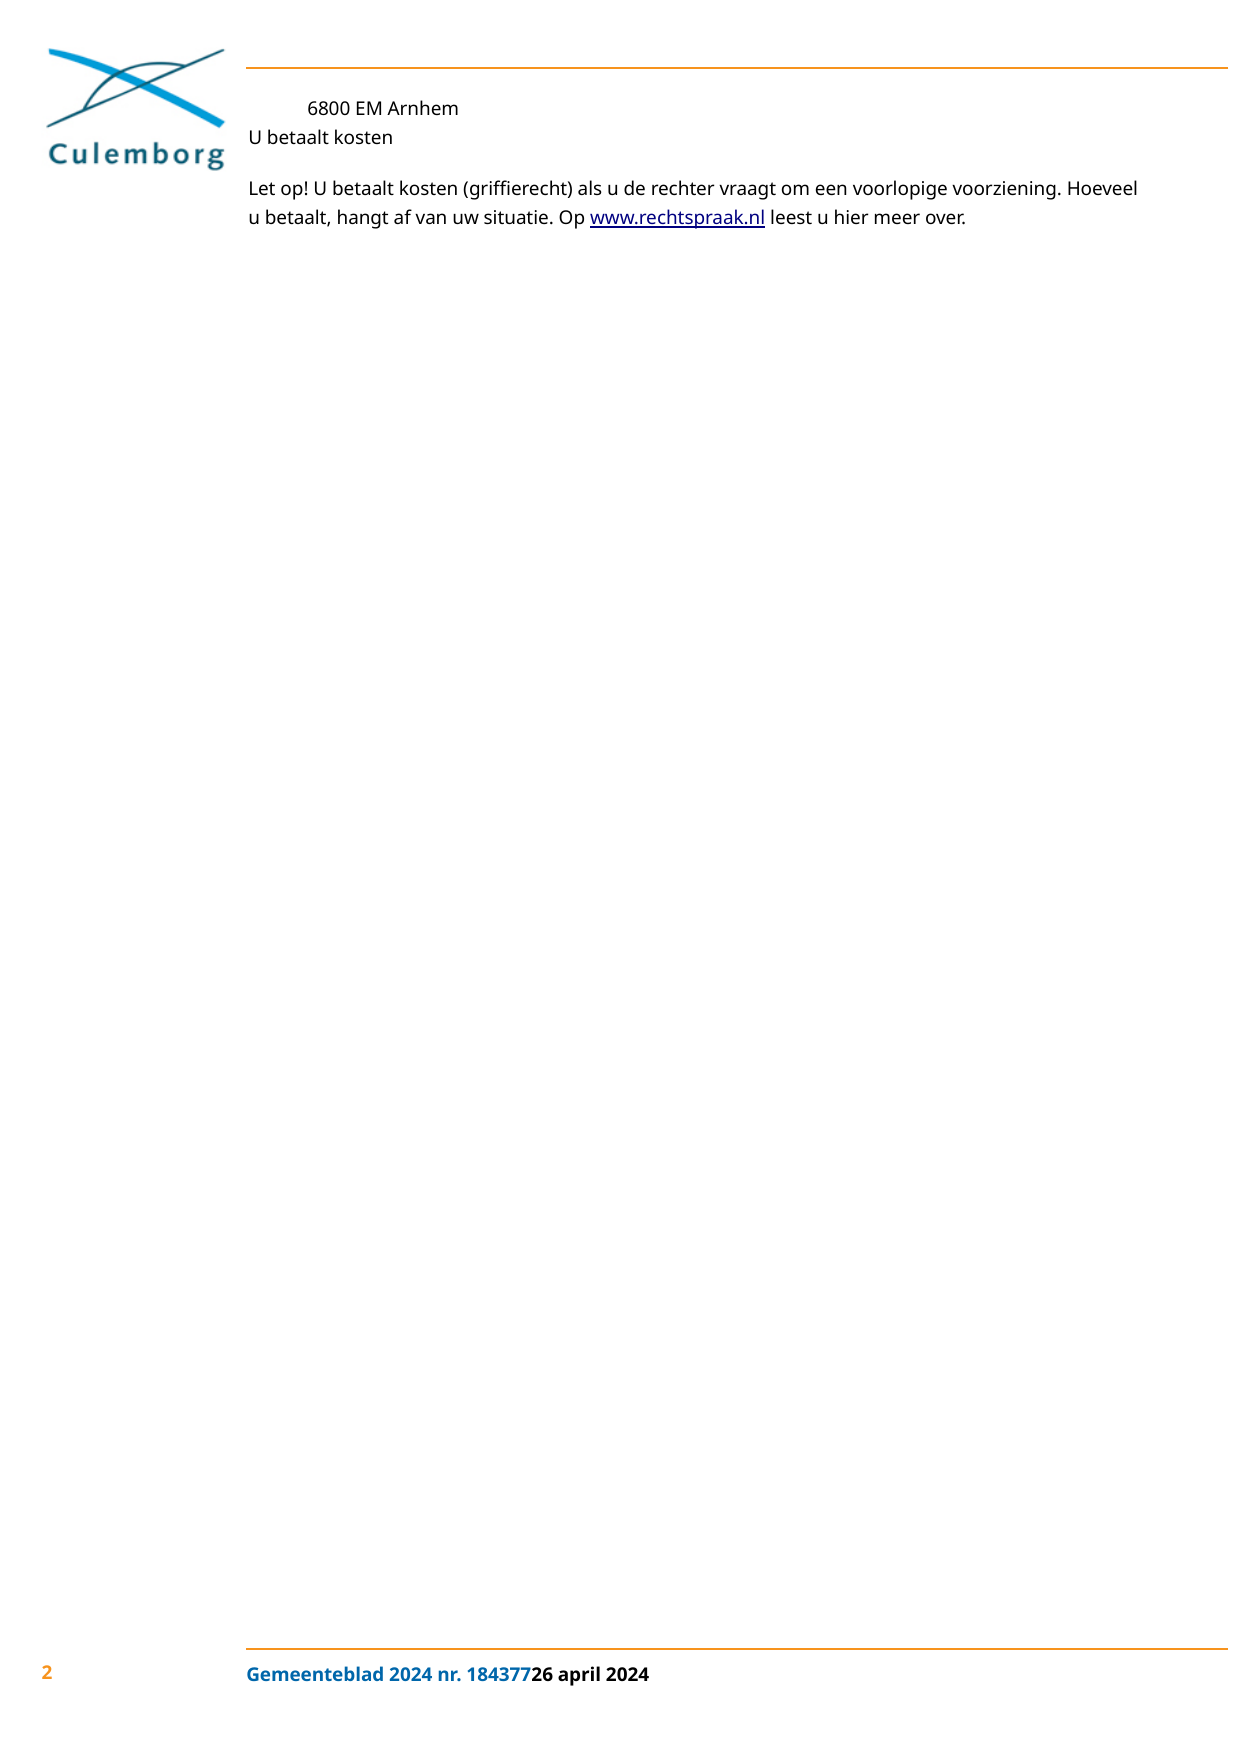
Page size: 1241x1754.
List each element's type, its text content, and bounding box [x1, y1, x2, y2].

text Let op! U betaalt kosten (griffierecht) als u de rechter vraagt om een voorlopige voorziening. Hoeveel u betaalt, hangt af van uw situatie. Op www.rechtspraak.nl leest u hier meer over. [248, 175, 1152, 230]
list 6800 EM Arnhem [248, 95, 1152, 121]
picture [41, 47, 231, 172]
text U betaalt kosten [248, 124, 1152, 150]
